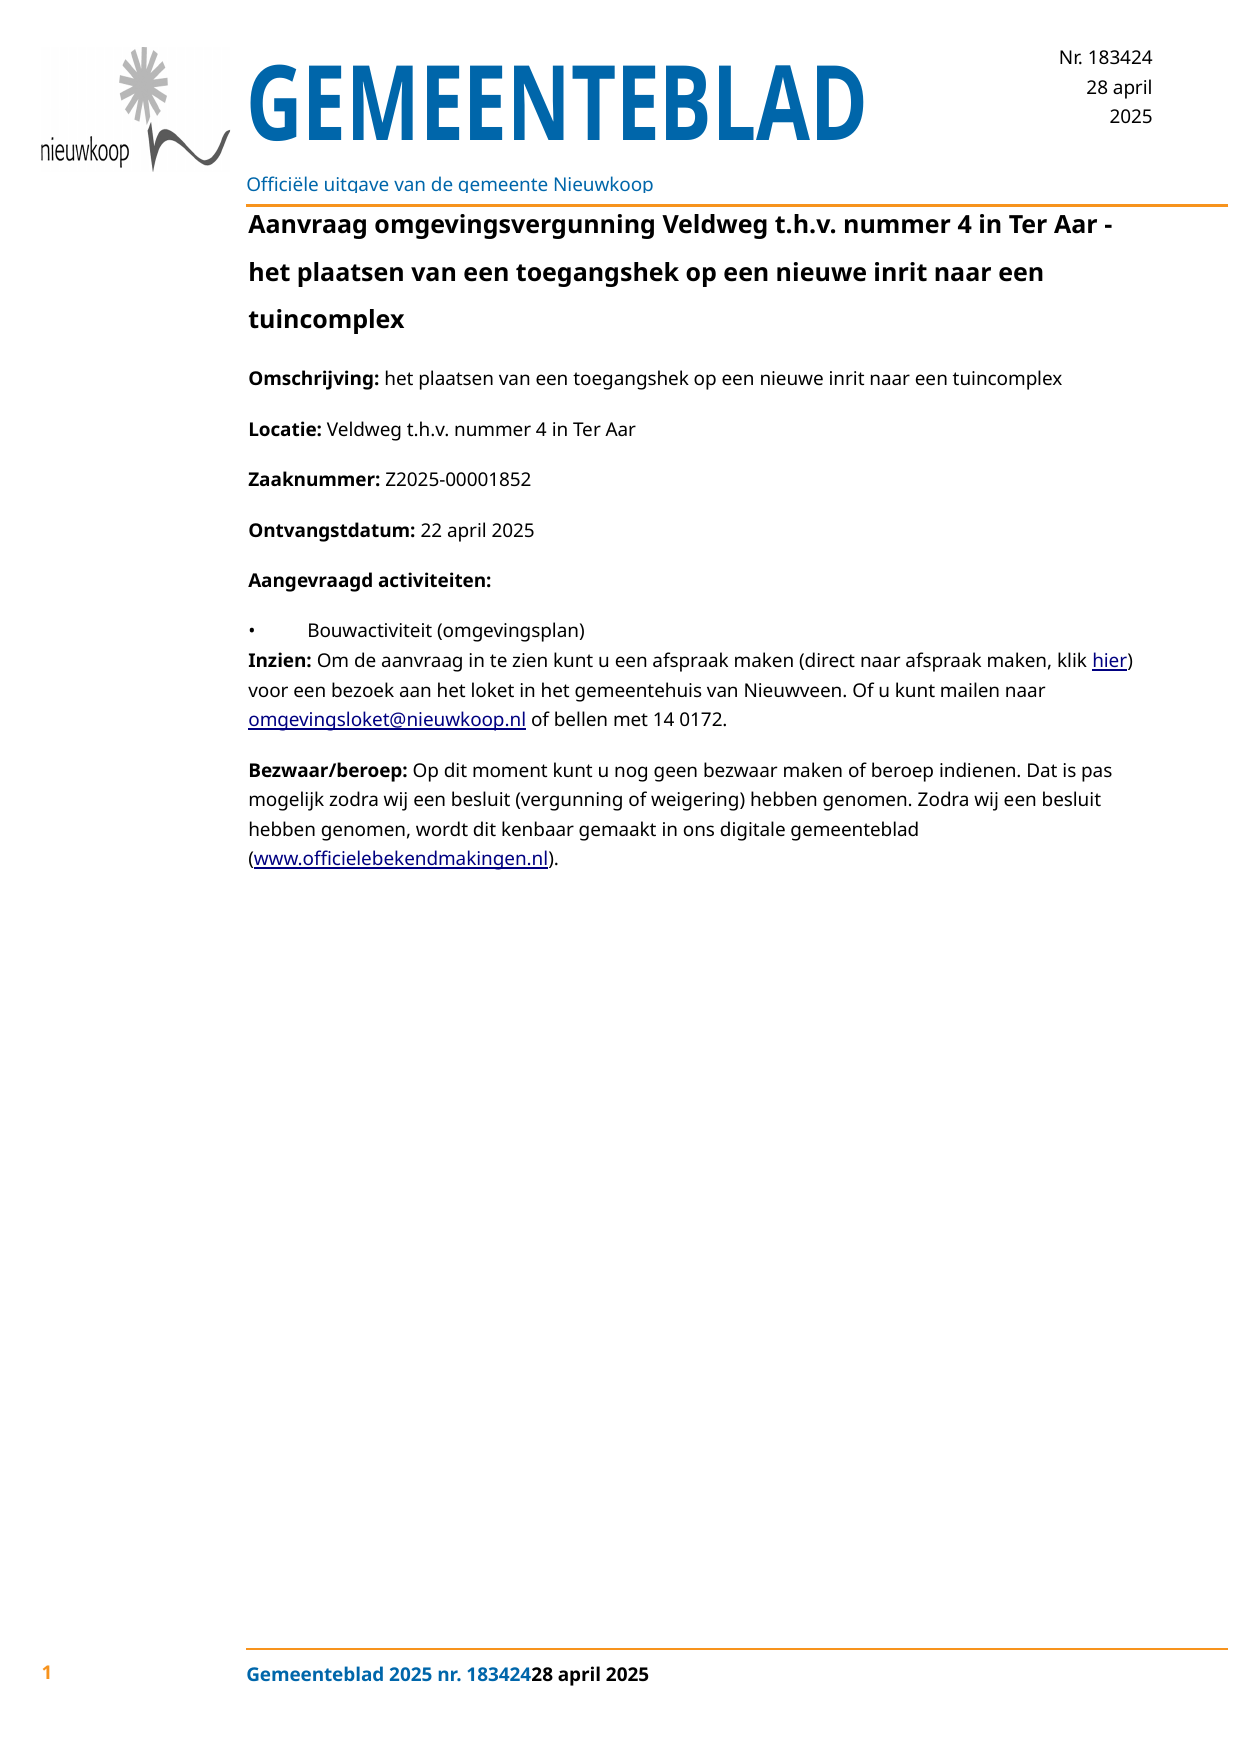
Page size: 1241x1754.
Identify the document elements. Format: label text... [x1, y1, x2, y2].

picture [41, 47, 231, 172]
list Bouwactiviteit (omgevingsplan) [248, 618, 1152, 643]
text Aanvraag omgevingsvergunning Veldweg t.h.v. nummer 4 in Ter Aar - het plaatsen van een toegangshek op een nieuwe inrit naar een tuincomplex [248, 207, 1152, 336]
text Zaaknummer: Z2025-00001852 [248, 466, 1152, 492]
text Omschrijving: het plaatsen van een toegangshek op een nieuwe inrit naar een tuincomplex [248, 366, 1152, 391]
text Aangevraagd activiteiten: [248, 567, 1152, 593]
text Ontvangstdatum: 22 april 2025 [248, 517, 1152, 542]
text Bezwaar/beroep: Op dit moment kunt u nog geen bezwaar maken of beroep indienen. Dat is pas mogelijk zodra wij een besluit (vergunning of weigering) hebben genomen. Zodra wij een besluit hebben genomen, wordt dit kenbaar gemaakt in ons digitale gemeenteblad (www.officielebekendmakingen.nl). [248, 757, 1152, 871]
text Inzien: Om de aanvraag in te zien kunt u een afspraak maken (direct naar afspraak maken, klik hier) voor een bezoek aan het loket in het gemeentehuis van Nieuwveen. Of u kunt mailen naar omgevingsloket@nieuwkoop.nl of bellen met 14 0172. [248, 647, 1152, 732]
text Locatie: Veldweg t.h.v. nummer 4 in Ter Aar [248, 416, 1152, 442]
